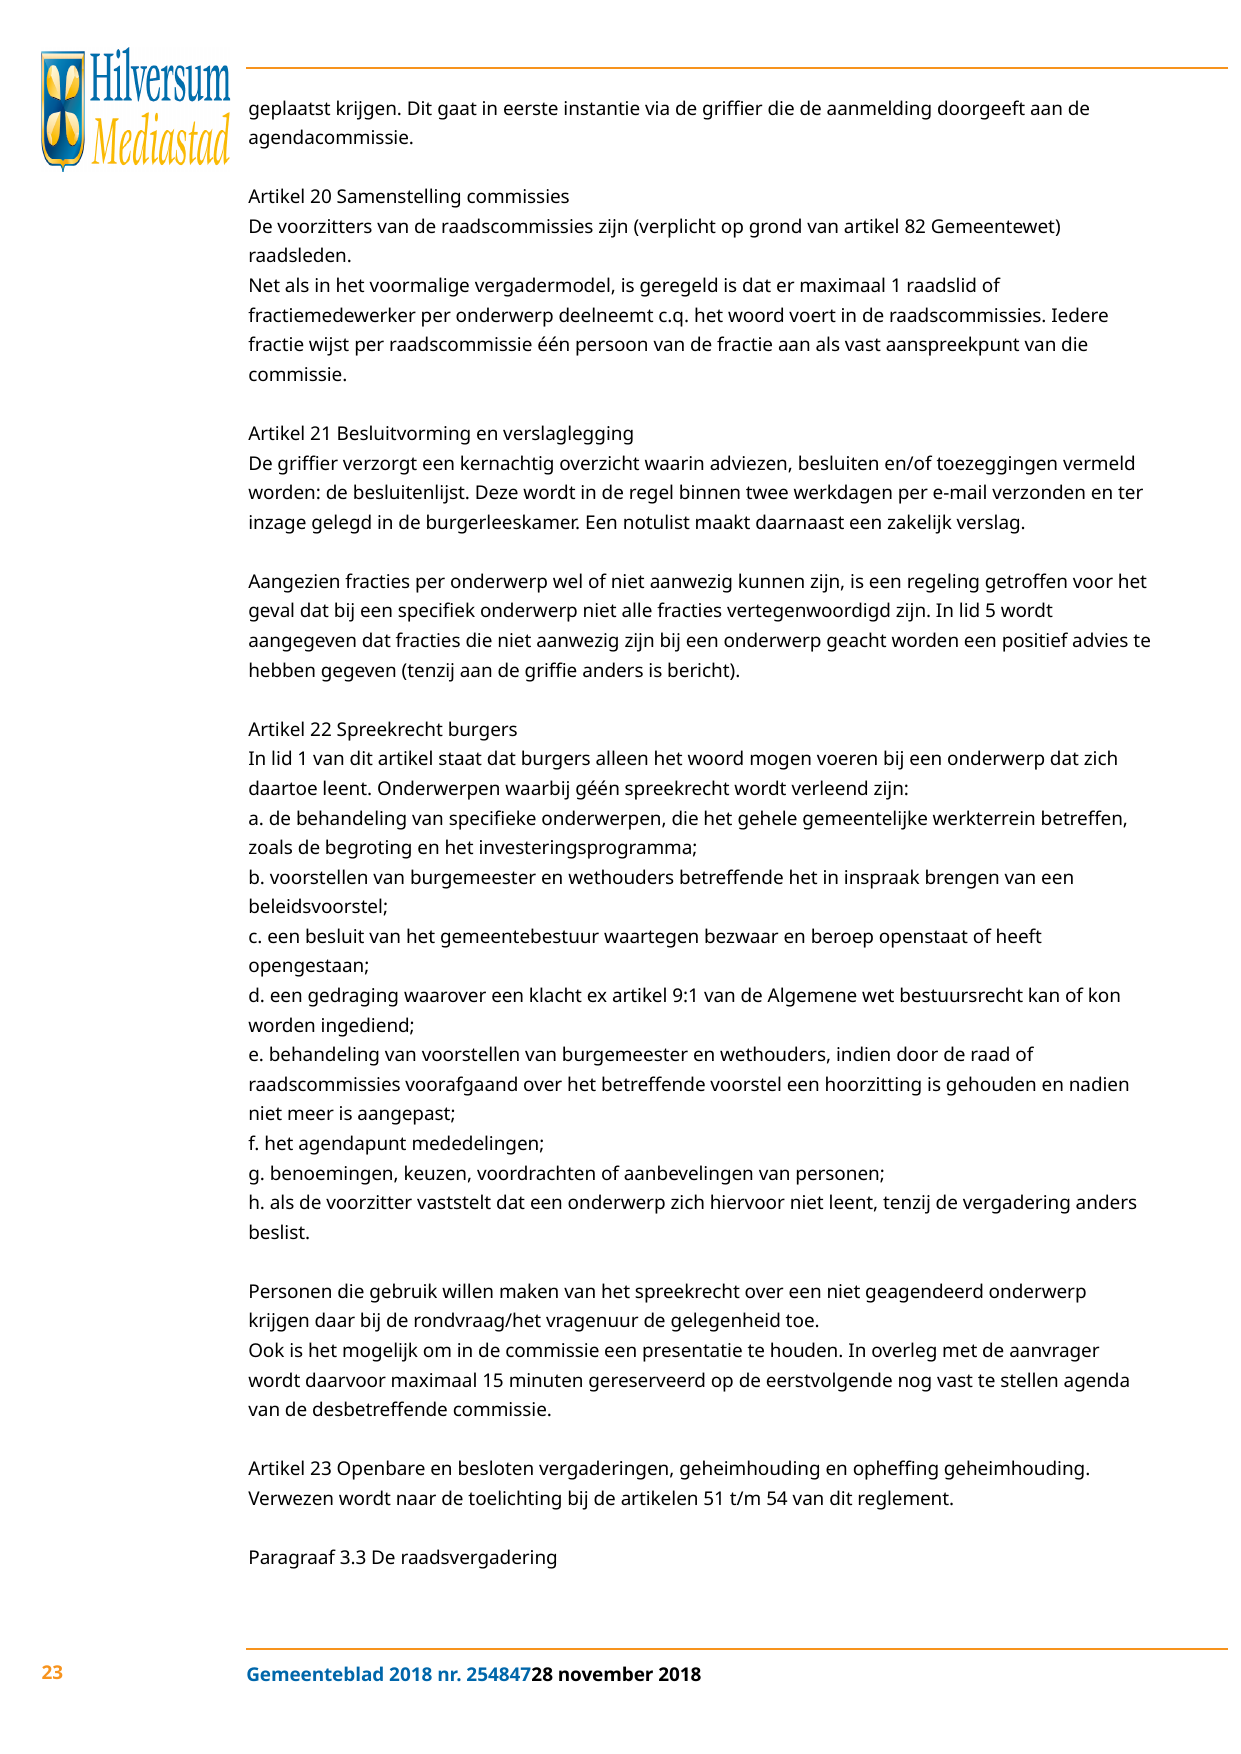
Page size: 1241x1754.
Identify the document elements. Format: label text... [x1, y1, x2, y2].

text f. het agendapunt mededelingen; [248, 1130, 1152, 1156]
text g. benoemingen, keuzen, voordrachten of aanbevelingen van personen; [248, 1160, 1152, 1186]
text Ook is het mogelijk om in de commissie een presentatie te houden. In overleg met de aanvrager wordt daarvoor maximaal 15 minuten gereserveerd op de eerstvolgende nog vast te stellen agenda van de desbetreffende commissie. [248, 1337, 1152, 1422]
text De voorzitters van de raadscommissies zijn (verplicht op grond van artikel 82 Gemeentewet) raadsleden. [248, 213, 1152, 268]
text Aangezien fracties per onderwerp wel of niet aanwezig kunnen zijn, is een regeling getroffen voor het geval dat bij een specifiek onderwerp niet alle fracties vertegenwoordigd zijn. In lid 5 wordt aangegeven dat fracties die niet aanwezig zijn bij een onderwerp geacht worden een positief advies te hebben gegeven (tenzij aan de griffie anders is bericht). [248, 568, 1152, 683]
text b. voorstellen van burgemeester en wethouders betreffende het in inspraak brengen van een beleidsvoorstel; [248, 864, 1152, 919]
text De griffier verzorgt een kernachtig overzicht waarin adviezen, besluiten en/of toezeggingen vermeld worden: de besluitenlijst. Deze wordt in de regel binnen twee werkdagen per e-mail verzonden en ter inzage gelegd in de burgerleeskamer. Een notulist maakt daarnaast een zakelijk verslag. [248, 450, 1152, 535]
text Artikel 22 Spreekrecht burgers [248, 716, 1152, 742]
text c. een besluit van het gemeentebestuur waartegen bezwaar en beroep openstaat of heeft opengestaan; [248, 923, 1152, 978]
text Artikel 21 Besluitvorming en verslaglegging [248, 420, 1152, 446]
text Artikel 23 Openbare en besloten vergaderingen, geheimhouding en opheffing geheimhouding. [248, 1456, 1152, 1481]
text Paragraaf 3.3 De raadsvergadering [248, 1544, 1152, 1570]
picture [41, 47, 231, 172]
text h. als de voorzitter vaststelt dat een onderwerp zich hiervoor niet leent, tenzij de vergadering anders beslist. [248, 1189, 1152, 1245]
text Artikel 20 Samenstelling commissies [248, 183, 1152, 209]
text geplaatst krijgen. Dit gaat in eerste instantie via de griffier die de aanmelding doorgeeft aan de agendacommissie. [248, 95, 1152, 150]
text Verwezen wordt naar de toelichting bij de artikelen 51 t/m 54 van dit reglement. [248, 1485, 1152, 1511]
text d. een gedraging waarover een klacht ex artikel 9:1 van de Algemene wet bestuursrecht kan of kon worden ingediend; [248, 982, 1152, 1038]
text a. de behandeling van specifieke onderwerpen, die het gehele gemeentelijke werkterrein betreffen, zoals de begroting en het investeringsprogramma; [248, 805, 1152, 860]
text e. behandeling van voorstellen van burgemeester en wethouders, indien door de raad of raadscommissies voorafgaand over het betreffende voorstel een hoorzitting is gehouden en nadien niet meer is aangepast; [248, 1041, 1152, 1126]
text Net als in het voormalige vergadermodel, is geregeld is dat er maximaal 1 raadslid of fractiemedewerker per onderwerp deelneemt c.q. het woord voert in de raadscommissies. Iedere fractie wijst per raadscommissie één persoon van de fractie aan als vast aanspreekpunt van die commissie. [248, 272, 1152, 387]
text In lid 1 van dit artikel staat dat burgers alleen het woord mogen voeren bij een onderwerp dat zich daartoe leent. Onderwerpen waarbij géén spreekrecht wordt verleend zijn: [248, 746, 1152, 801]
text Personen die gebruik willen maken van het spreekrecht over een niet geagendeerd onderwerp krijgen daar bij de rondvraag/het vragenuur de gelegenheid toe. [248, 1278, 1152, 1333]
